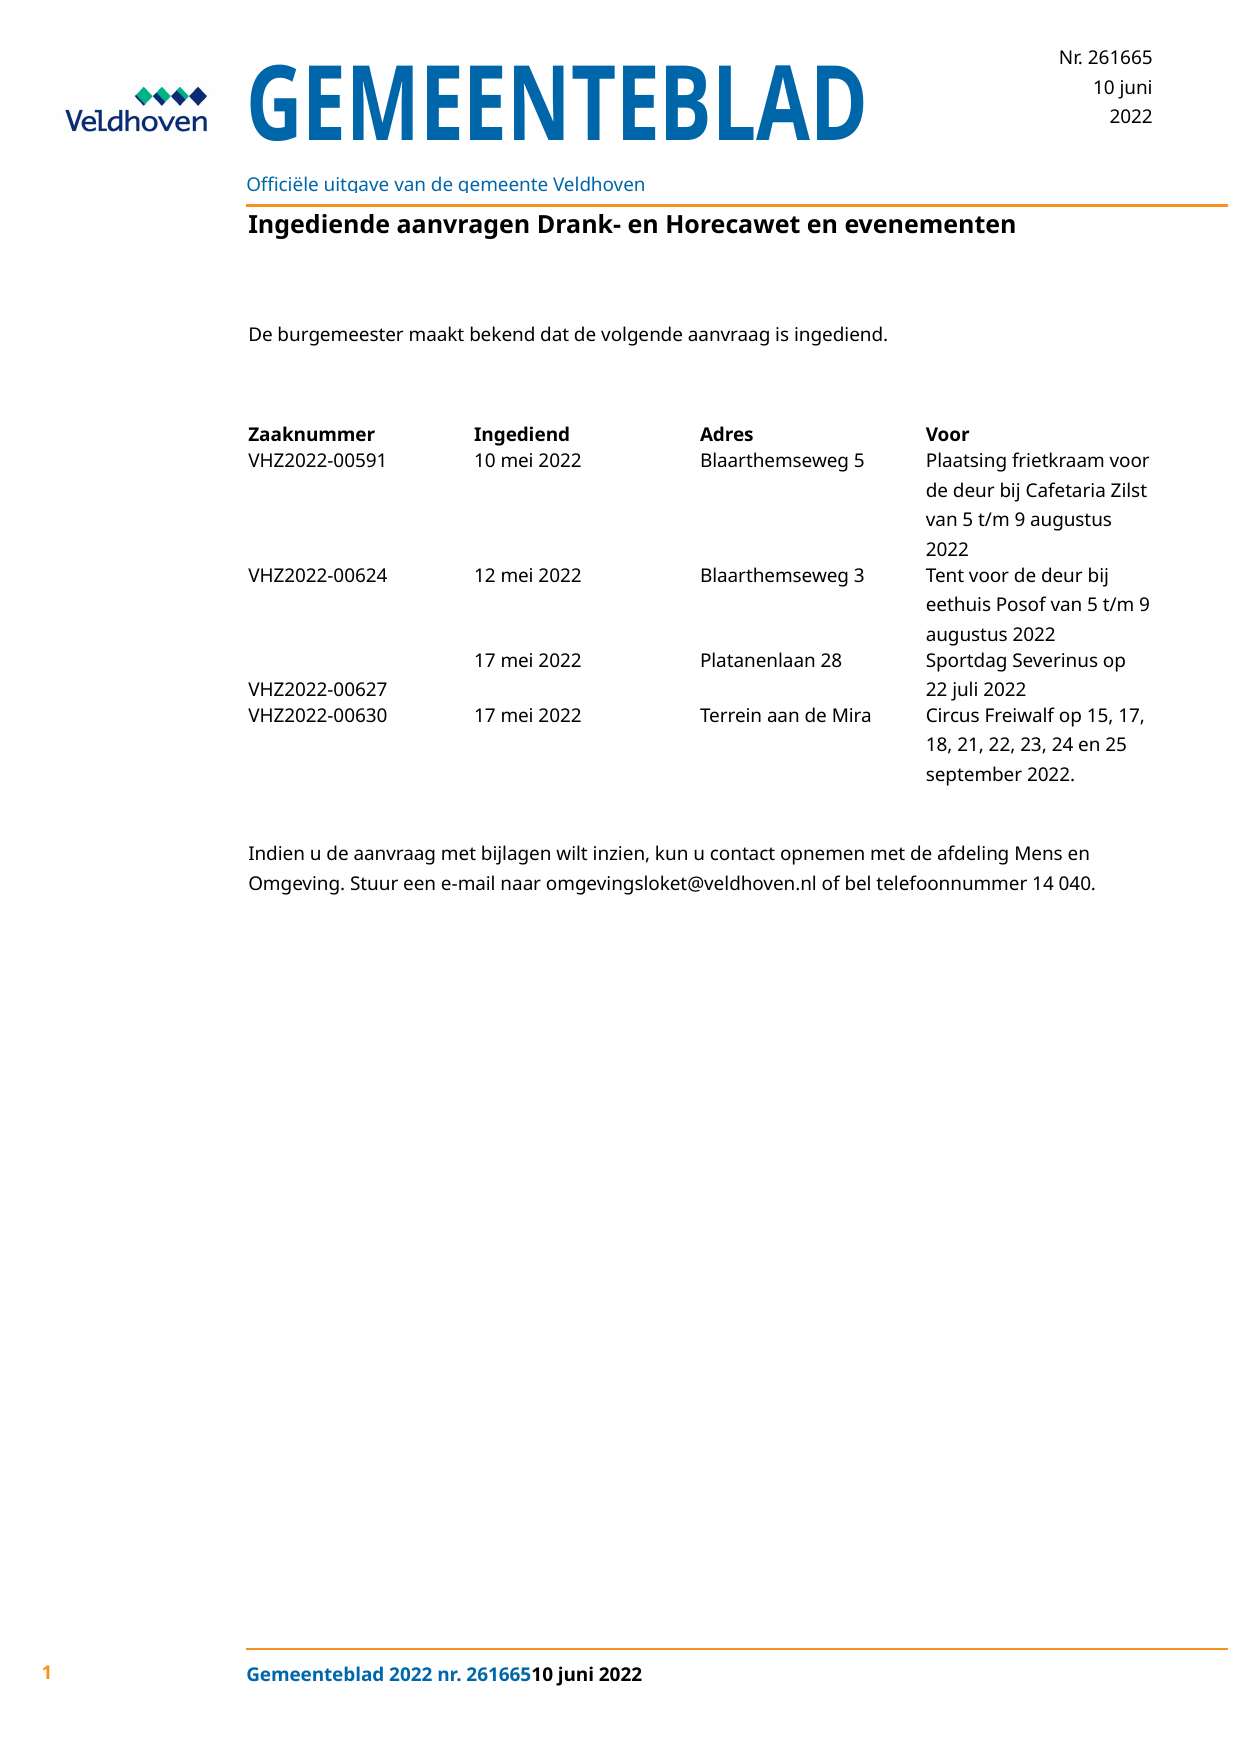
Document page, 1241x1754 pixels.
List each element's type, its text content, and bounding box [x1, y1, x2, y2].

table_cell 17 mei 2022 [474, 647, 700, 702]
picture [41, 47, 231, 172]
text Indien u de aanvraag met bijlagen wilt inzien, kun u contact opnemen met de afdeling Mens en Omgeving. Stuur een e-mail naar omgevingsloket@veldhoven.nl of bel telefoonnummer 14 040. [248, 841, 1152, 896]
table_header Voor [926, 422, 1152, 447]
table_cell VHZ2022-00624 [248, 562, 474, 647]
table_cell Platanenlaan 28 [700, 647, 926, 702]
table_cell Terrein aan de Mira [700, 702, 926, 787]
table_cell VHZ2022-00627 [248, 647, 474, 702]
table_header Adres [700, 422, 926, 447]
table_cell 10 mei 2022 [474, 448, 700, 562]
table_cell Blaarthemseweg 5 [700, 448, 926, 562]
table_cell Plaatsing frietkraam voor de deur bij Cafetaria Zilst van 5 t/m 9 augustus 2022 [926, 448, 1152, 562]
table_cell Sportdag Severinus op 22 juli 2022 [926, 647, 1152, 702]
text Ingediende aanvragen Drank- en Horecawet en evenementen [248, 207, 1152, 241]
table_cell 17 mei 2022 [474, 702, 700, 787]
table_cell VHZ2022-00591 [248, 448, 474, 562]
table_cell VHZ2022-00630 [248, 702, 474, 787]
table_header Zaaknummer [248, 422, 474, 447]
table_cell Circus Freiwalf op 15, 17, 18, 21, 22, 23, 24 en 25 september 2022. [926, 702, 1152, 787]
table_cell 12 mei 2022 [474, 562, 700, 647]
table_cell Tent voor de deur bij eethuis Posof van 5 t/m 9 augustus 2022 [926, 562, 1152, 647]
text De burgemeester maakt bekend dat de volgende aanvraag is ingediend. [248, 321, 1152, 346]
table_cell Blaarthemseweg 3 [700, 562, 926, 647]
table_header Ingediend [474, 422, 700, 447]
